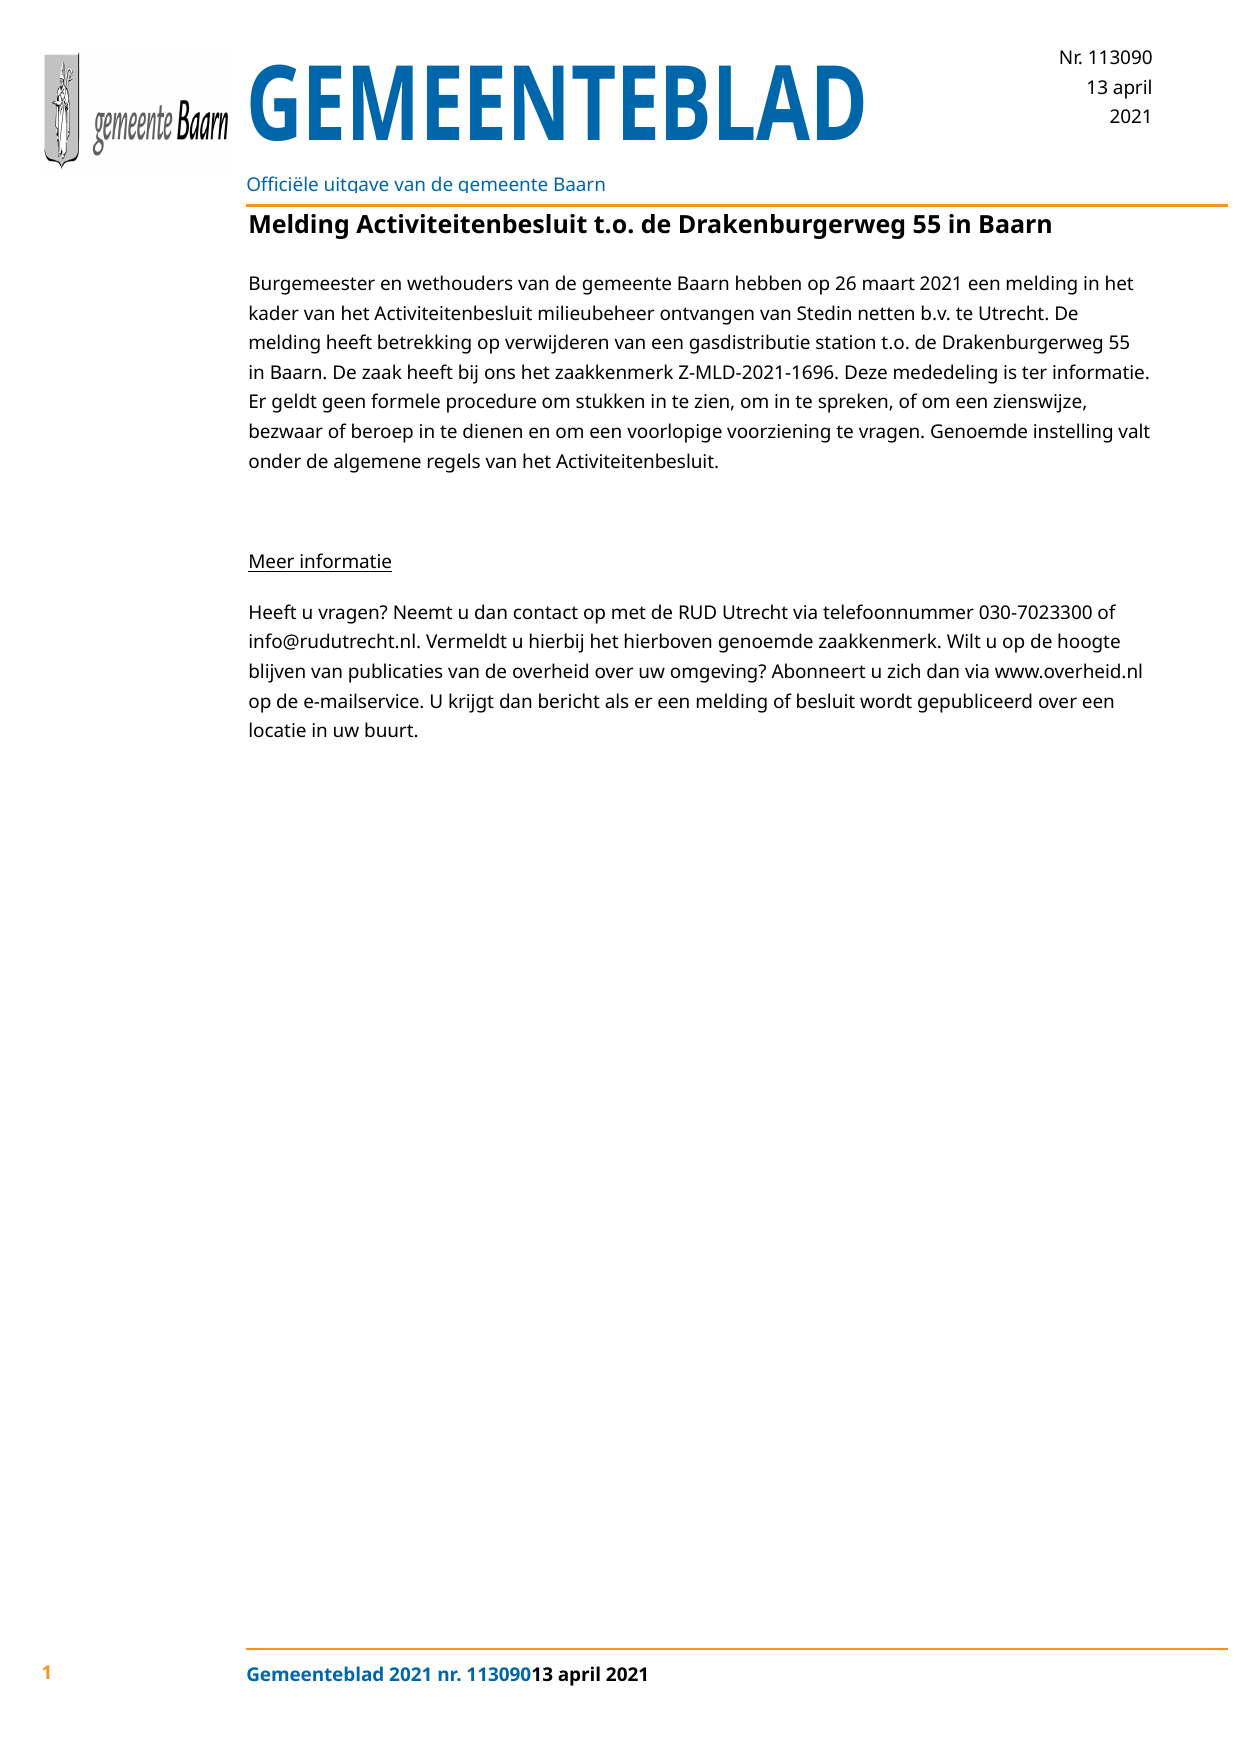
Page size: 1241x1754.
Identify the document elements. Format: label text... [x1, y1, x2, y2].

text Heeft u vragen? Neemt u dan contact op met de RUD Utrecht via telefoonnummer 030-7023300 of info@rudutrecht.nl. Vermeldt u hierbij het hierboven genoemde zaakkenmerk. Wilt u op de hoogte blijven van publicaties van de overheid over uw omgeving? Abonneert u zich dan via www.overheid.nl op de e-mailservice. U krijgt dan bericht als er een melding of besluit wordt gepubliceerd over een locatie in uw buurt. [248, 599, 1152, 743]
picture [41, 47, 231, 172]
text Burgemeester en wethouders van de gemeente Baarn hebben op 26 maart 2021 een melding in het kader van het Activiteitenbesluit milieubeheer ontvangen van Stedin netten b.v. te Utrecht. De melding heeft betrekking op verwijderen van een gasdistributie station t.o. de Drakenburgerweg 55 in Baarn. De zaak heeft bij ons het zaakkenmerk Z-MLD-2021-1696. Deze mededeling is ter informatie. Er geldt geen formele procedure om stukken in te zien, om in te spreken, of om een zienswijze, bezwaar of beroep in te dienen en om een voorlopige voorziening te vragen. Genoemde instelling valt onder de algemene regels van het Activiteitenbesluit. [248, 270, 1152, 473]
text Melding Activiteitenbesluit t.o. de Drakenburgerweg 55 in Baarn [248, 207, 1152, 241]
text Meer informatie [248, 549, 1152, 574]
